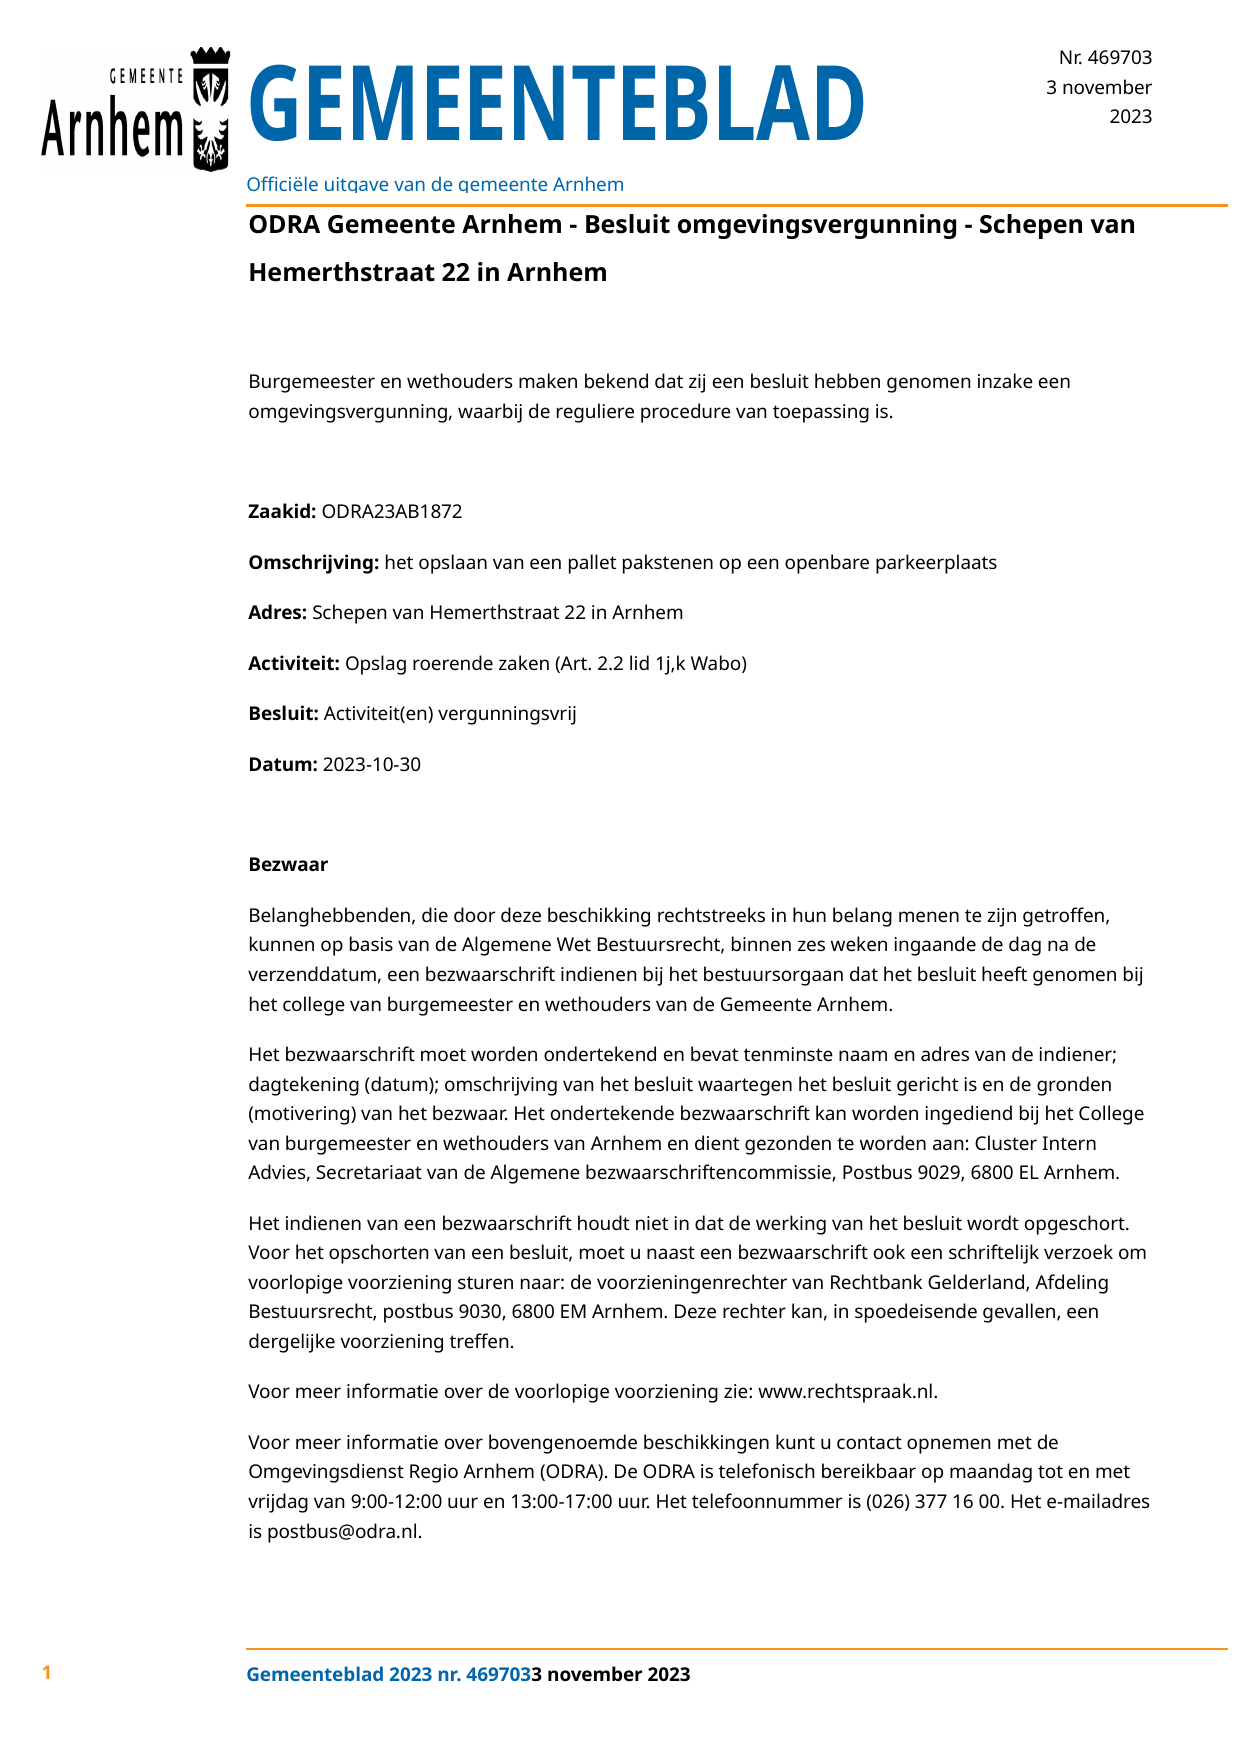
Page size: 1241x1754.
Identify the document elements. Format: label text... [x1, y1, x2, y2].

text Burgemeester en wethouders maken bekend dat zij een besluit hebben genomen inzake een omgevingsvergunning, waarbij de reguliere procedure van toepassing is. [248, 368, 1152, 424]
text Belanghebbenden, die door deze beschikking rechtstreeks in hun belang menen te zijn getroffen, kunnen op basis van de Algemene Wet Bestuursrecht, binnen zes weken ingaande de dag na de verzenddatum, een bezwaarschrift indienen bij het bestuursorgaan dat het besluit heeft genomen bij het college van burgemeester en wethouders van de Gemeente Arnhem. [248, 902, 1152, 1017]
text Bezwaar [248, 852, 1152, 877]
picture [41, 47, 231, 172]
text Besluit: Activiteit(en) vergunningsvrij [248, 700, 1152, 726]
text Het bezwaarschrift moet worden ondertekend en bevat tenminste naam en adres van de indiener; dagtekening (datum); omschrijving van het besluit waartegen het besluit gericht is en de gronden (motivering) van het bezwaar. Het ondertekende bezwaarschrift kan worden ingediend bij het College van burgemeester en wethouders van Arnhem en dient gezonden te worden aan: Cluster Intern Advies, Secretariaat van de Algemene bezwaarschriftencommissie, Postbus 9029, 6800 EL Arnhem. [248, 1041, 1152, 1185]
text Het indienen van een bezwaarschrift houdt niet in dat de werking van het besluit wordt opgeschort. Voor het opschorten van een besluit, moet u naast een bezwaarschrift ook een schriftelijk verzoek om voorlopige voorziening sturen naar: de voorzieningenrechter van Rechtbank Gelderland, Afdeling Bestuursrecht, postbus 9030, 6800 EM Arnhem. Deze rechter kan, in spoedeisende gevallen, een dergelijke voorziening treffen. [248, 1210, 1152, 1354]
text Adres: Schepen van Hemerthstraat 22 in Arnhem [248, 599, 1152, 625]
text Omschrijving: het opslaan van een pallet pakstenen op een openbare parkeerplaats [248, 549, 1152, 575]
text Voor meer informatie over bovengenoemde beschikkingen kunt u contact opnemen met de Omgevingsdienst Regio Arnhem (ODRA). De ODRA is telefonisch bereikbaar op maandag tot en met vrijdag van 9:00-12:00 uur en 13:00-17:00 uur. Het telefoonnummer is (026) 377 16 00. Het e-mailadres is postbus@odra.nl. [248, 1429, 1152, 1544]
text Zaakid: ODRA23AB1872 [248, 499, 1152, 524]
text Activiteit: Opslag roerende zaken (Art. 2.2 lid 1j,k Wabo) [248, 650, 1152, 676]
text Voor meer informatie over de voorlopige voorziening zie: www.rechtspraak.nl. [248, 1379, 1152, 1404]
text ODRA Gemeente Arnhem - Besluit omgevingsvergunning - Schepen van Hemerthstraat 22 in Arnhem [248, 207, 1152, 288]
text Datum: 2023-10-30 [248, 751, 1152, 777]
